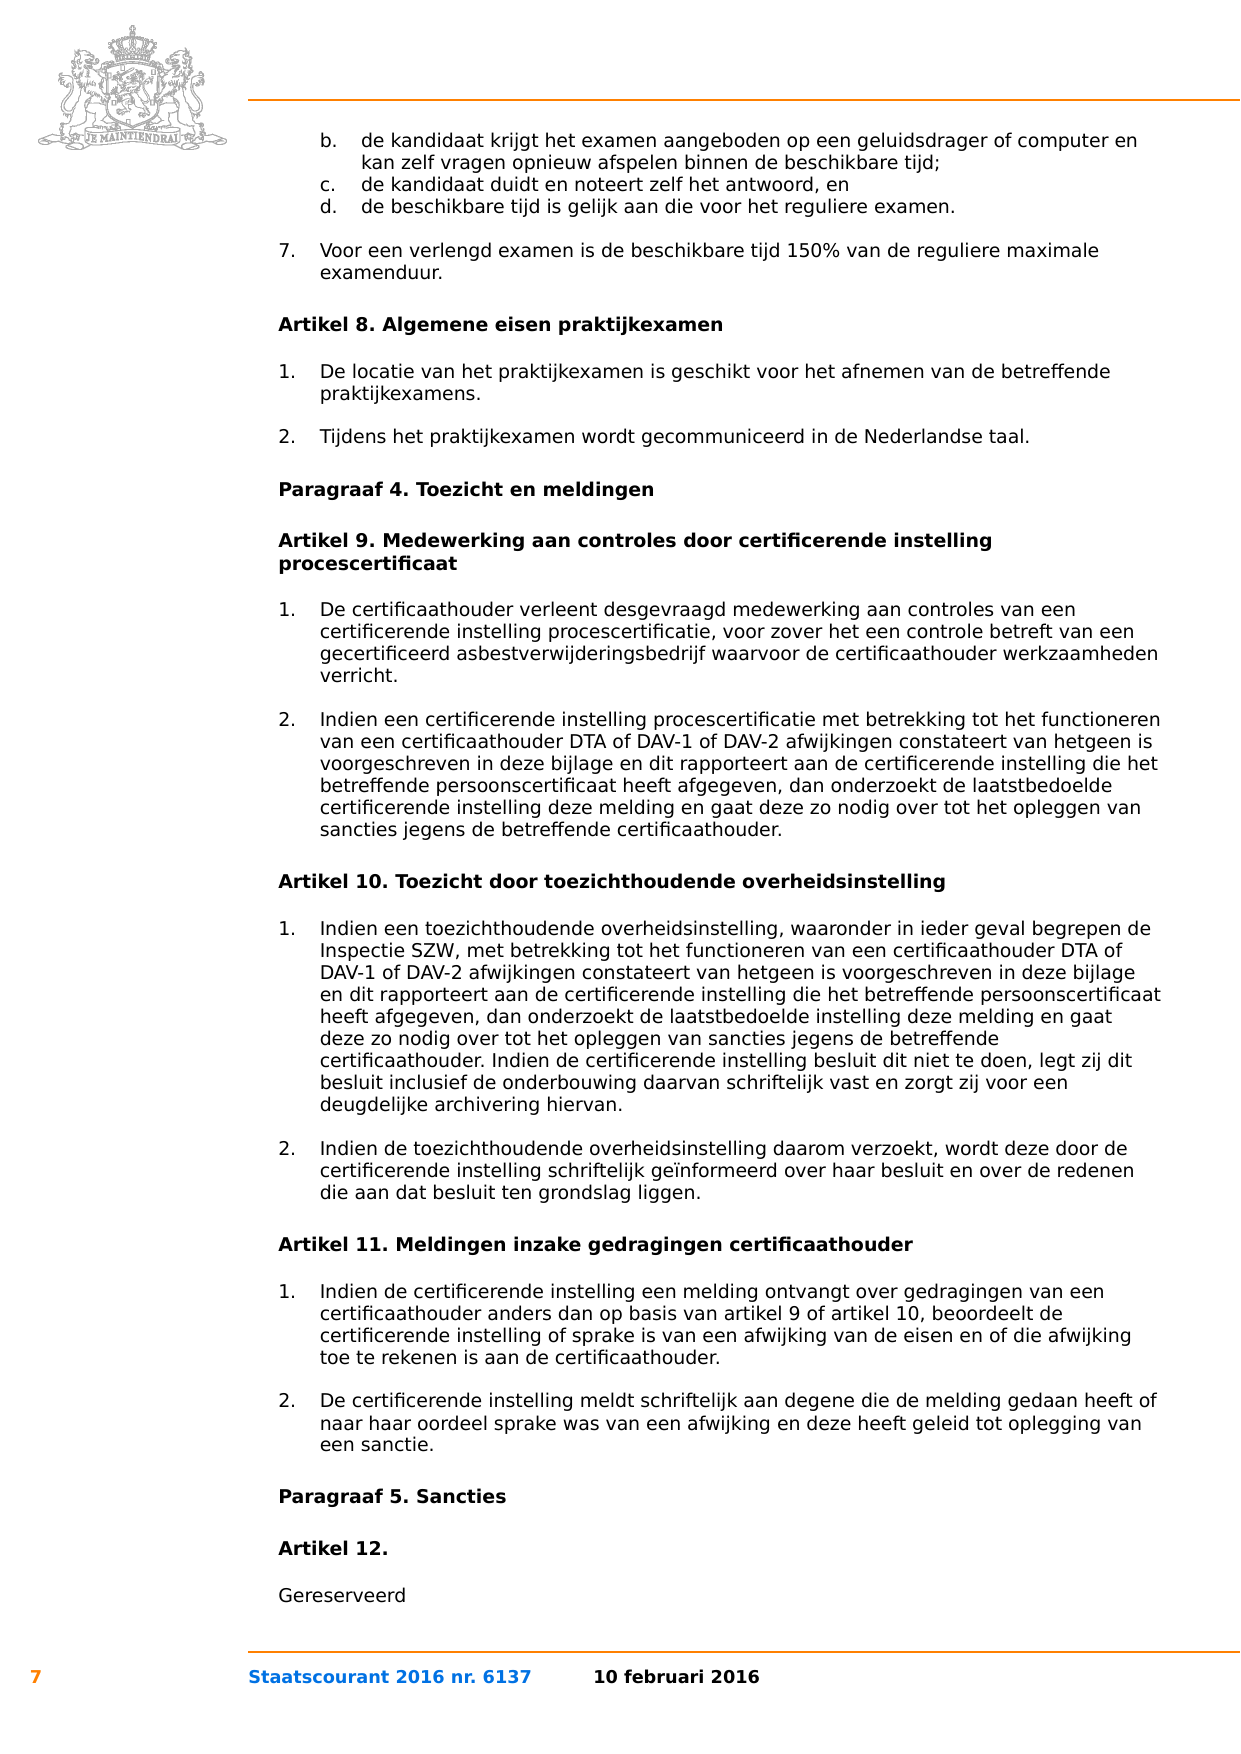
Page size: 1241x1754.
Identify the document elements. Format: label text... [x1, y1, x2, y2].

text 2. Tijdens het praktijkexamen wordt gecommuniceerd in de Nederlandse taal. [278, 426, 1163, 448]
subtitle Paragraaf 4. Toezicht en meldingen [278, 478, 1163, 500]
text d. de beschikbare tijd is gelijk aan die voor het reguliere examen. [319, 196, 1163, 218]
text 1. De certificaathouder verleent desgevraagd medewerking aan controles van een certificerende instelling procescertificatie, voor zover het een controle betreft van een gecertificeerd asbestverwijderingsbedrijf waarvoor de certificaathouder werkzaamheden verricht. [278, 599, 1163, 687]
subtitle Artikel 8. Algemene eisen praktijkexamen [278, 314, 1163, 336]
text b. de kandidaat krijgt het examen aangeboden op een geluidsdrager of computer en kan zelf vragen opnieuw afspelen binnen de beschikbare tijd; [319, 130, 1163, 174]
text 2. Indien de toezichthoudende overheidsinstelling daarom verzoekt, wordt deze door de certificerende instelling schriftelijk geïnformeerd over haar besluit en over de redenen die aan dat besluit ten grondslag liggen. [278, 1138, 1163, 1204]
subtitle Artikel 11. Meldingen inzake gedragingen certificaathouder [278, 1234, 1163, 1256]
text 1. Indien een toezichthoudende overheidsinstelling, waaronder in ieder geval begrepen de Inspectie SZW, met betrekking tot het functioneren van een certificaathouder DTA of DAV-1 of DAV-2 afwijkingen constateert van hetgeen is voorgeschreven in deze bijlage en dit rapporteert aan de certificerende instelling die het betreffende persoonscertificaat heeft afgegeven, dan onderzoekt de laatstbedoelde instelling deze melding en gaat deze zo nodig over tot het opleggen van sancties jegens de betreffende certificaathouder. Indien de certificerende instelling besluit dit niet te doen, legt zij dit besluit inclusief de onderbouwing daarvan schriftelijk vast en zorgt zij voor een deugdelijke archivering hiervan. [278, 918, 1163, 1116]
text 2. De certificerende instelling meldt schriftelijk aan degene die de melding gedaan heeft of naar haar oordeel sprake was van een afwijking en deze heeft geleid tot oplegging van een sanctie. [278, 1390, 1163, 1456]
text 1. De locatie van het praktijkexamen is geschikt voor het afnemen van de betreffende praktijkexamens. [278, 361, 1163, 404]
subtitle Artikel 10. Toezicht door toezichthoudende overheidsinstelling [278, 871, 1163, 893]
text Gereserveerd [278, 1585, 1163, 1607]
text c. de kandidaat duidt en noteert zelf het antwoord, en [319, 174, 1163, 196]
text 7. Voor een verlengd examen is de beschikbare tijd 150% van de reguliere maximale examenduur. [278, 240, 1163, 284]
subtitle Artikel 9. Medewerking aan controles door certificerende instelling procescertificaat [278, 530, 1163, 574]
picture [38, 25, 227, 150]
subtitle Paragraaf 5. Sancties [278, 1486, 1163, 1508]
text 1. Indien de certificerende instelling een melding ontvangt over gedragingen van een certificaathouder anders dan op basis van artikel 9 of artikel 10, beoordeelt de certificerende instelling of sprake is van een afwijking van de eisen en of die afwijking toe te rekenen is aan de certificaathouder. [278, 1281, 1163, 1368]
text 2. Indien een certificerende instelling procescertificatie met betrekking tot het functioneren van een certificaathouder DTA of DAV-1 of DAV-2 afwijkingen constateert van hetgeen is voorgeschreven in deze bijlage en dit rapporteert aan de certificerende instelling die het betreffende persoonscertificaat heeft afgegeven, dan onderzoekt de laatstbedoelde certificerende instelling deze melding en gaat deze zo nodig over tot het opleggen van sancties jegens de betreffende certificaathouder. [278, 709, 1163, 841]
subtitle Artikel 12. [278, 1538, 1163, 1560]
